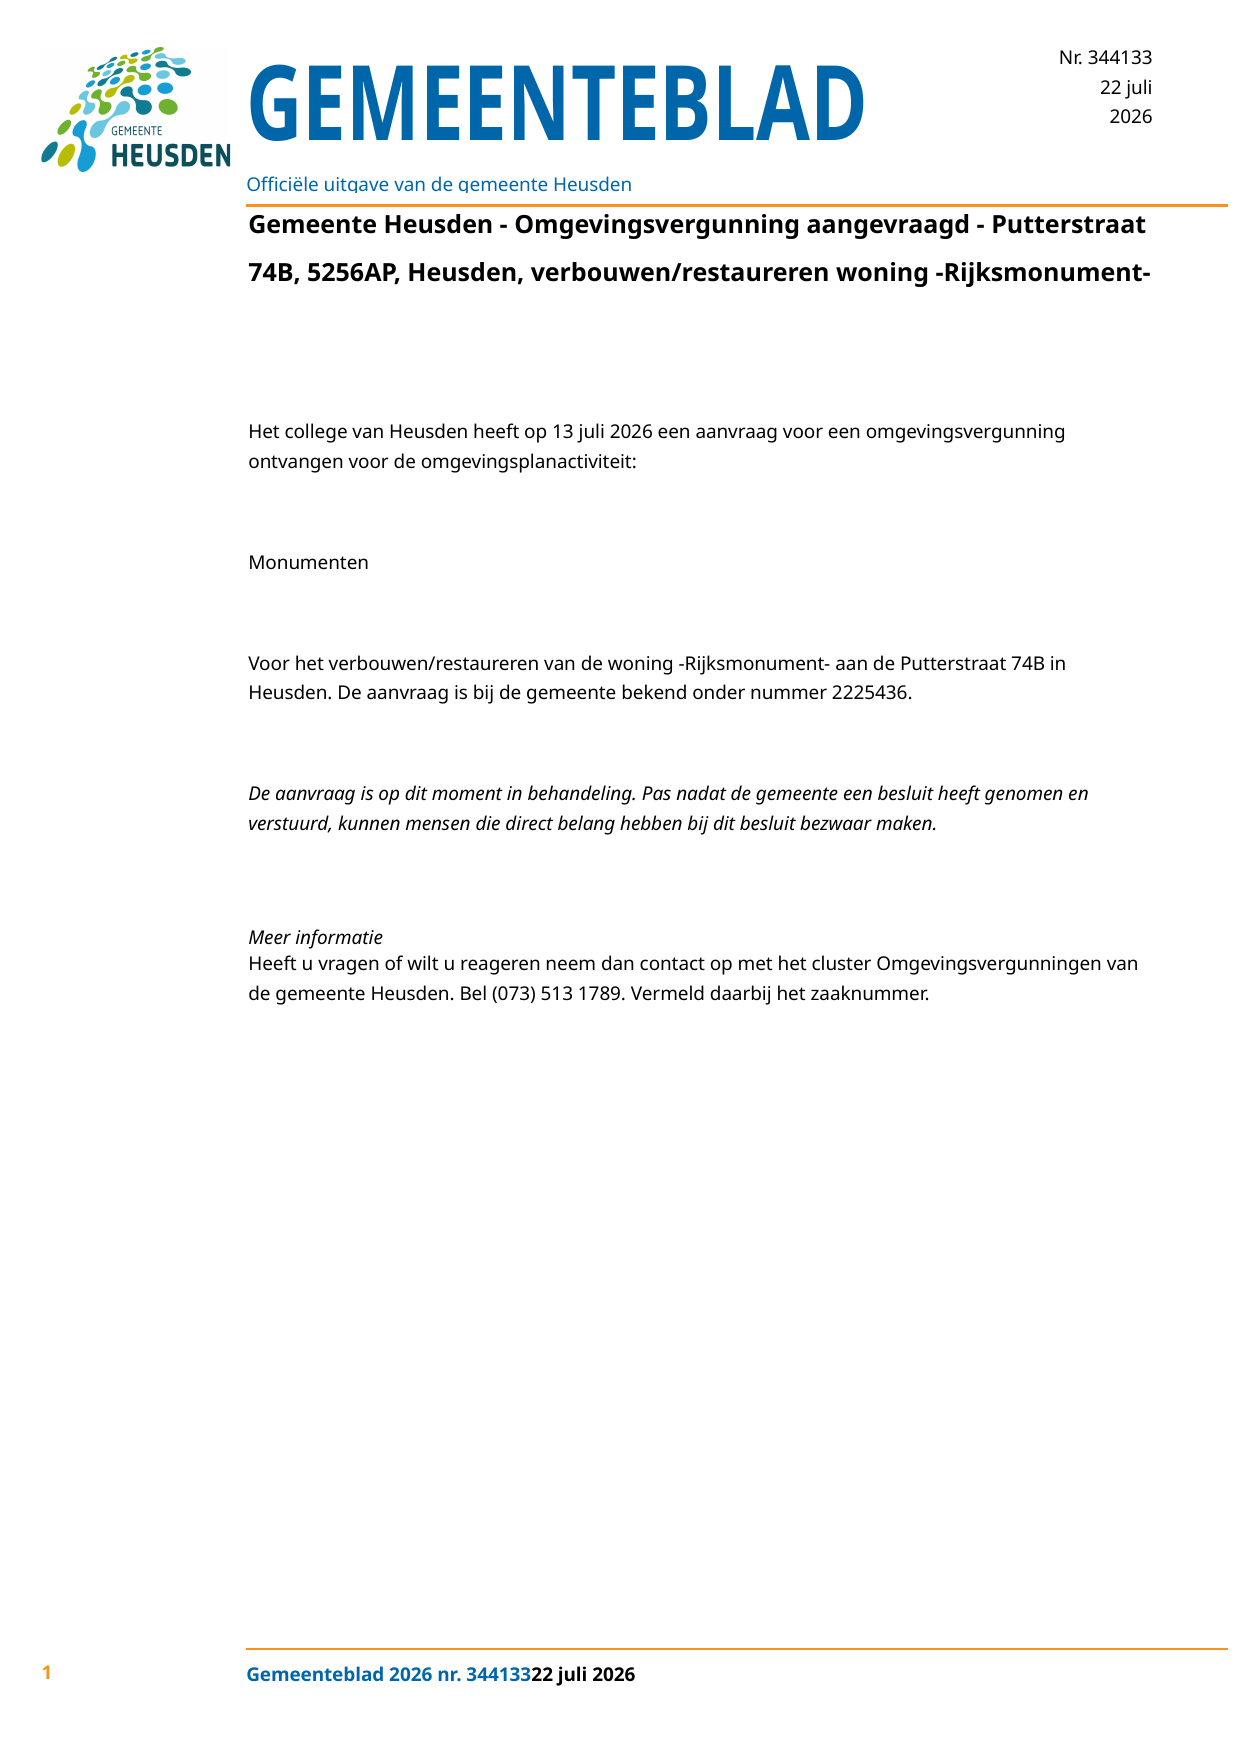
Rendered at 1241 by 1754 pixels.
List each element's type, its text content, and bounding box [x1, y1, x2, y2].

text Gemeente Heusden - Omgevingsvergunning aangevraagd - Putterstraat 74B, 5256AP, Heusden, verbouwen/restaureren woning -Rijksmonument- [248, 207, 1152, 288]
text Heeft u vragen of wilt u reageren neem dan contact op met het cluster Omgevingsvergunningen van de gemeente Heusden. Bel (073) 513 1789. Vermeld daarbij het zaaknummer. [248, 950, 1152, 1005]
text Het college van Heusden heeft op 13 juli 2026 een aanvraag voor een omgevingsvergunning ontvangen voor de omgevingsplanactiviteit: [248, 419, 1152, 474]
text Voor het verbouwen/restaureren van de woning -Rijksmonument- aan de Putterstraat 74B in Heusden. De aanvraag is bij de gemeente bekend onder nummer 2225436. [248, 650, 1152, 705]
text Meer informatie [248, 924, 1152, 950]
text Monumenten [248, 549, 1152, 575]
text De aanvraag is op dit moment in behandeling. Pas nadat de gemeente een besluit heeft genomen en verstuurd, kunnen mensen die direct belang hebben bij dit besluit bezwaar maken. [248, 780, 1152, 836]
picture [41, 47, 231, 172]
